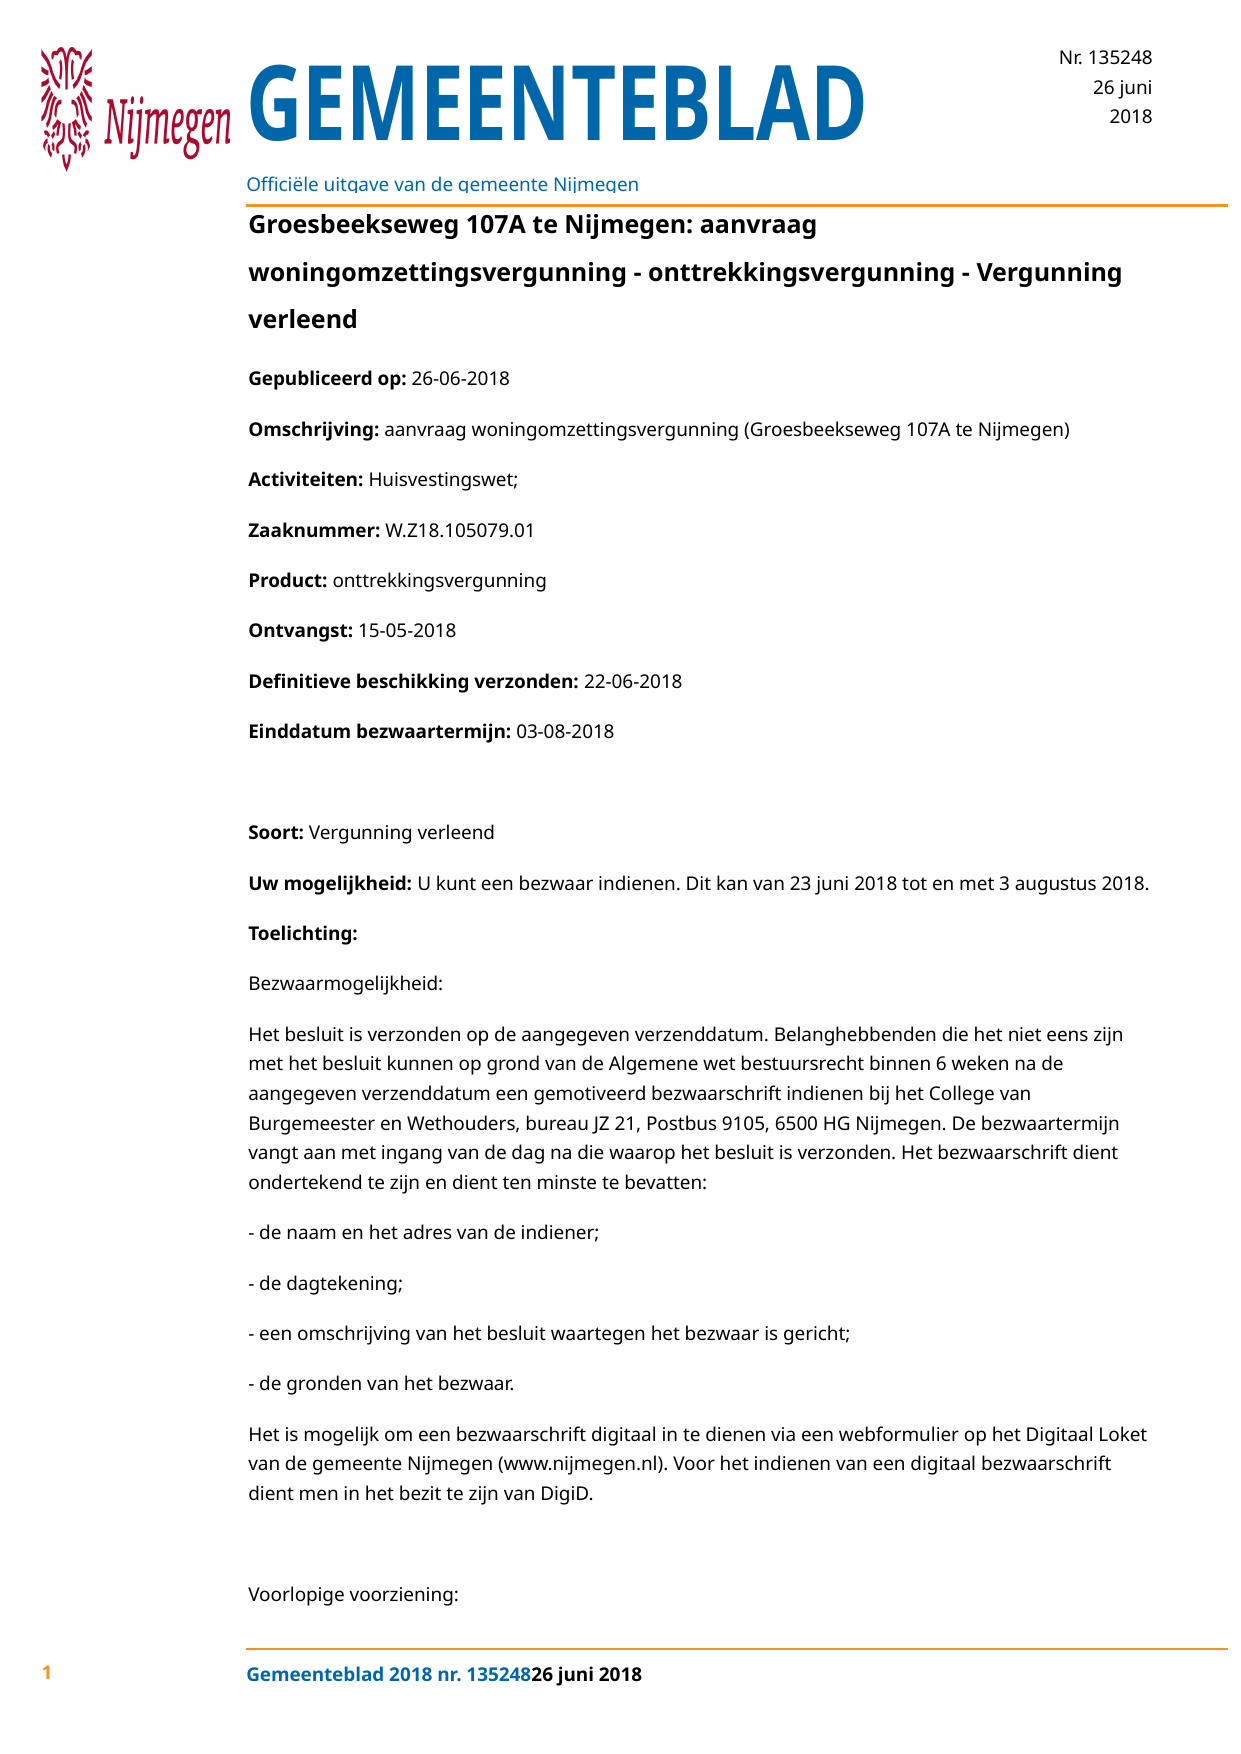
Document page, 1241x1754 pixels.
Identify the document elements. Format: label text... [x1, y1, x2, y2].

text Toelichting: [248, 920, 1152, 946]
text Zaaknummer: W.Z18.105079.01 [248, 517, 1152, 542]
text Product: onttrekkingsvergunning [248, 567, 1152, 593]
text Het is mogelijk om een bezwaarschrift digitaal in te dienen via een webformulier op het Digitaal Loket van de gemeente Nijmegen (www.nijmegen.nl). Voor het indienen van een digitaal bezwaarschrift dient men in het bezit te zijn van DigiD. [248, 1421, 1152, 1506]
text Voorlopige voorziening: [248, 1581, 1152, 1607]
text Gepubliceerd op: 26-06-2018 [248, 366, 1152, 391]
text Soort: Vergunning verleend [248, 819, 1152, 845]
text - de gronden van het bezwaar. [248, 1371, 1152, 1396]
text Ontvangst: 15-05-2018 [248, 618, 1152, 643]
text - een omschrijving van het besluit waartegen het bezwaar is gericht; [248, 1320, 1152, 1346]
text Activiteiten: Huisvestingswet; [248, 466, 1152, 492]
text - de naam en het adres van de indiener; [248, 1219, 1152, 1245]
text Het besluit is verzonden op de aangegeven verzenddatum. Belanghebbenden die het niet eens zijn met het besluit kunnen op grond van de Algemene wet bestuursrecht binnen 6 weken na de aangegeven verzenddatum een gemotiveerd bezwaarschrift indienen bij het College van Burgemeester en Wethouders, bureau JZ 21, Postbus 9105, 6500 HG Nijmegen. De bezwaartermijn vangt aan met ingang van de dag na die waarop het besluit is verzonden. Het bezwaarschrift dient ondertekend te zijn en dient ten minste te bevatten: [248, 1021, 1152, 1194]
text Uw mogelijkheid: U kunt een bezwaar indienen. Dit kan van 23 juni 2018 tot en met 3 augustus 2018. [248, 870, 1152, 895]
text Bezwaarmogelijkheid: [248, 971, 1152, 996]
text Groesbeekseweg 107A te Nijmegen: aanvraag woningomzettingsvergunning - onttrekkingsvergunning - Vergunning verleend [248, 207, 1152, 336]
picture [41, 47, 231, 172]
text - de dagtekening; [248, 1270, 1152, 1295]
text Einddatum bezwaartermijn: 03-08-2018 [248, 718, 1152, 744]
text Omschrijving: aanvraag woningomzettingsvergunning (Groesbeekseweg 107A te Nijmegen) [248, 416, 1152, 442]
text Definitieve beschikking verzonden: 22-06-2018 [248, 668, 1152, 694]
